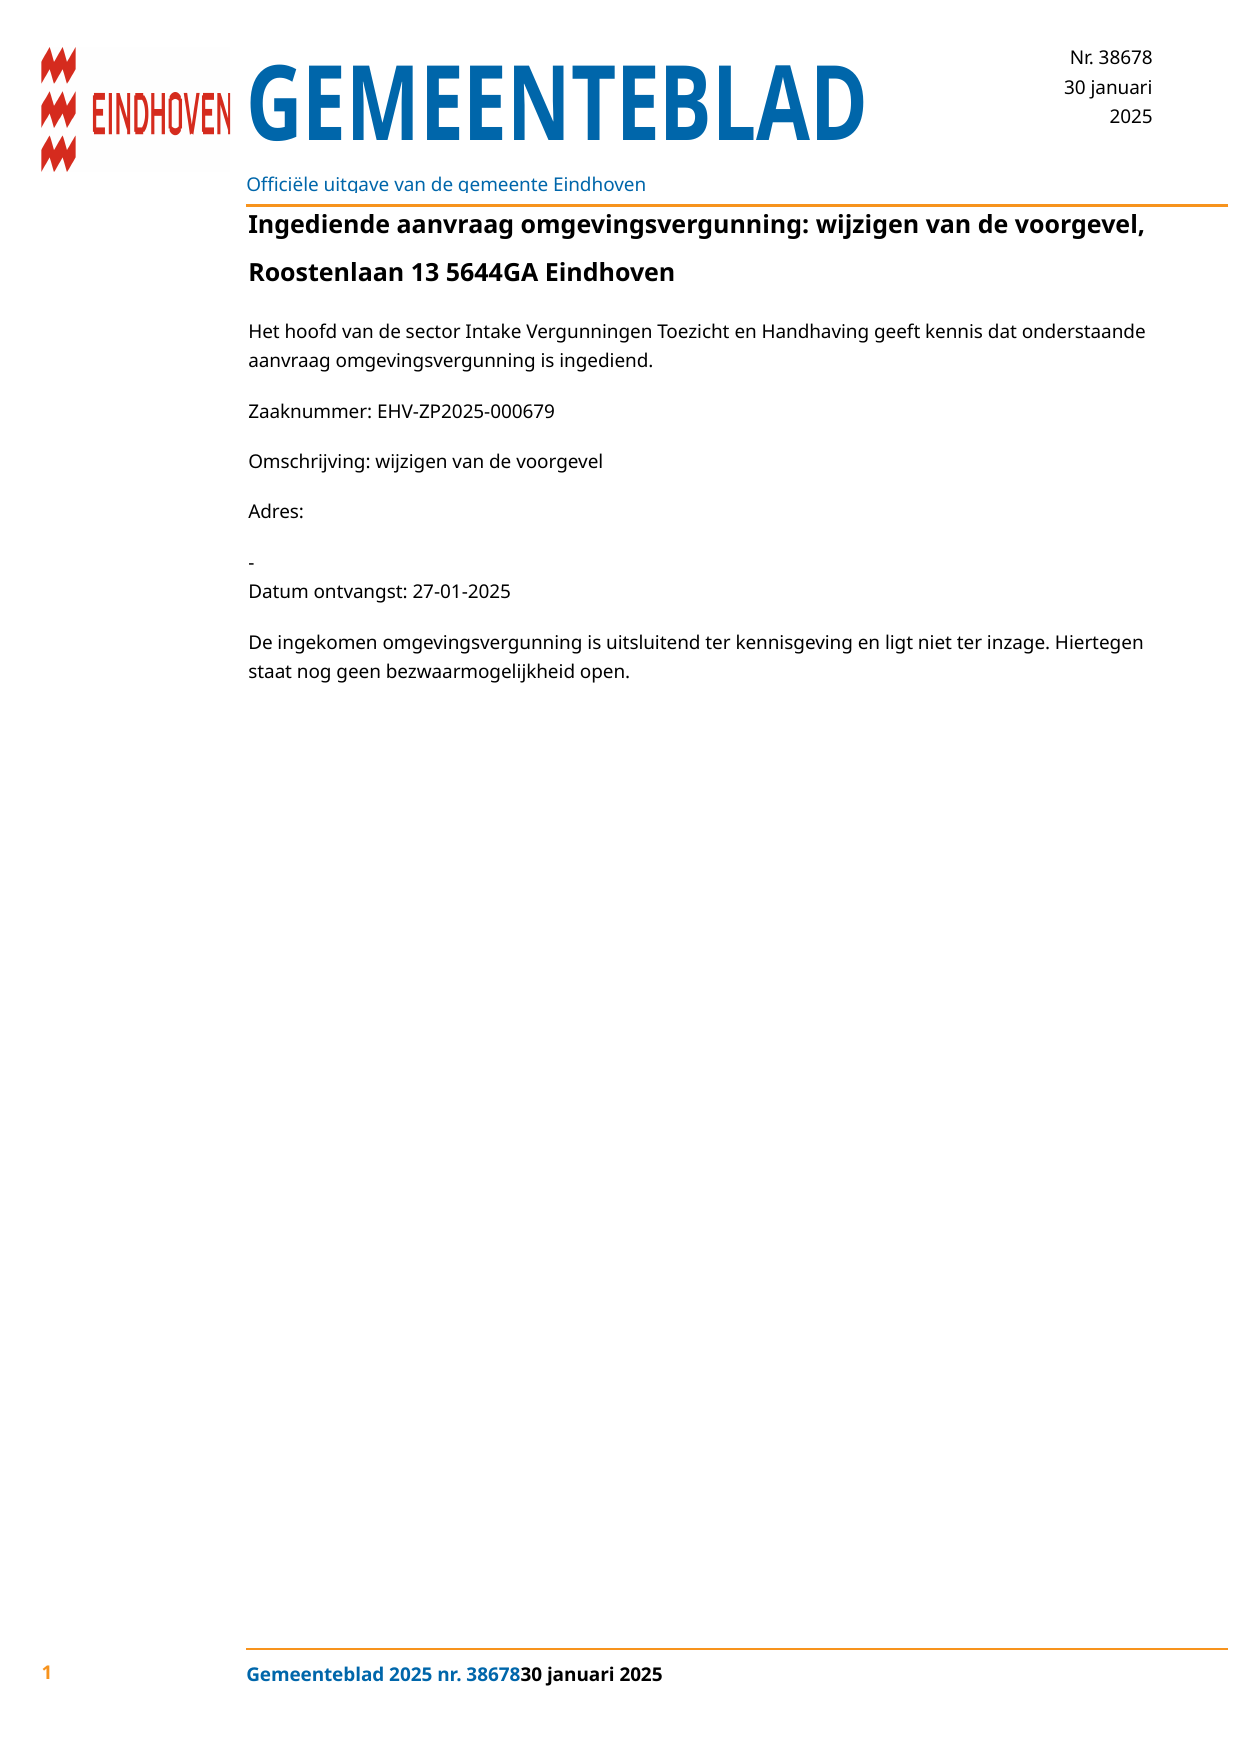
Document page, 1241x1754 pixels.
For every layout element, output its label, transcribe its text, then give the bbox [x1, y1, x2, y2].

picture [41, 47, 231, 172]
text Omschrijving: wijzigen van de voorgevel [248, 448, 1152, 474]
text De ingekomen omgevingsvergunning is uitsluitend ter kennisgeving en ligt niet ter inzage. Hiertegen staat nog geen bezwaarmogelijkheid open. [248, 629, 1152, 684]
text Adres: [248, 499, 1152, 524]
text Zaaknummer: EHV-ZP2025-000679 [248, 398, 1152, 424]
text Het hoofd van de sector Intake Vergunningen Toezicht en Handhaving geeft kennis dat onderstaande aanvraag omgevingsvergunning is ingediend. [248, 318, 1152, 373]
text Datum ontvangst: 27-01-2025 [248, 579, 1152, 604]
text Ingediende aanvraag omgevingsvergunning: wijzigen van de voorgevel, Roostenlaan 13 5644GA Eindhoven [248, 207, 1152, 288]
